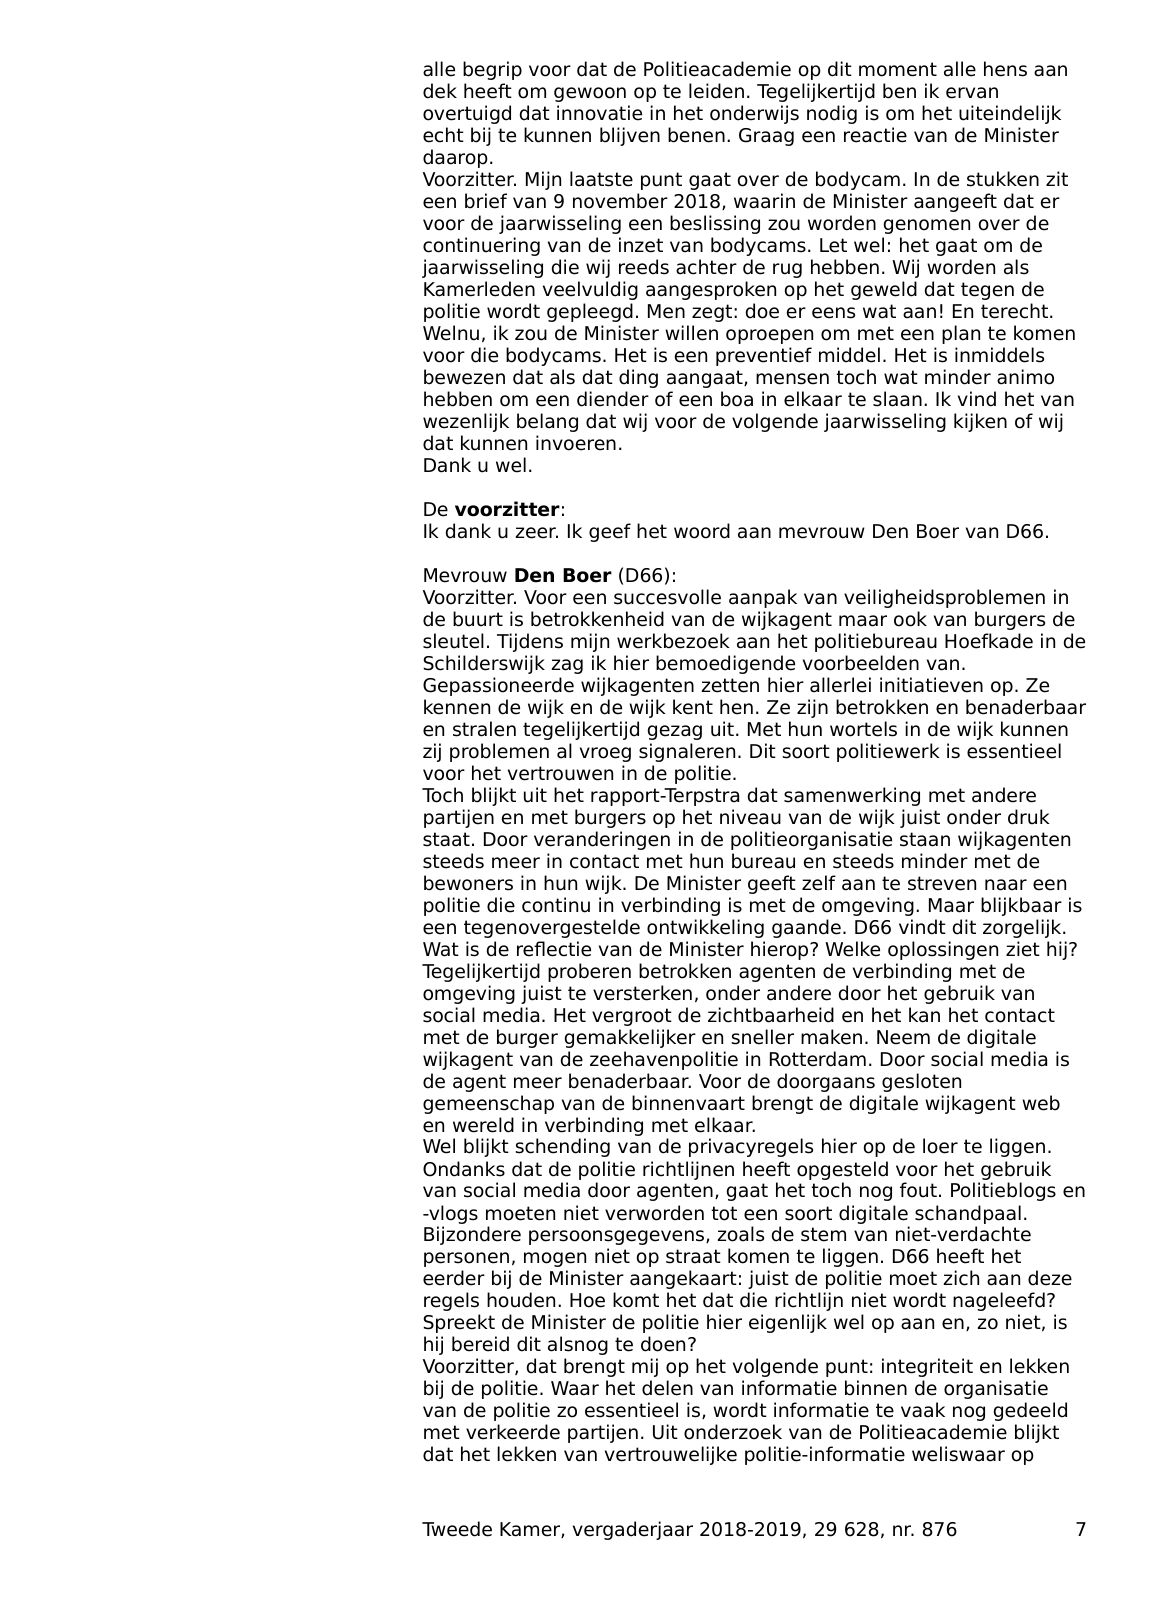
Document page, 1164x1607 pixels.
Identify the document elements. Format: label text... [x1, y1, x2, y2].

text De voorzitter: [422, 499, 1087, 521]
text Voorzitter. Voor een succesvolle aanpak van veiligheidsproblemen in de buurt is betrokkenheid van de wijkagent maar ook van burgers de sleutel. Tijdens mijn werkbezoek aan het politiebureau Hoefkade in de Schilderswijk zag ik hier bemoedigende voorbeelden van. Gepassioneerde wijkagenten zetten hier allerlei initiatieven op. Ze kennen de wijk en de wijk kent hen. Ze zijn betrokken en benaderbaar en stralen tegelijkertijd gezag uit. Met hun wortels in de wijk kunnen zij problemen al vroeg signaleren. Dit soort politiewerk is essentieel voor het vertrouwen in de politie. [422, 587, 1087, 785]
text Wel blijkt schending van de privacyregels hier op de loer te liggen. Ondanks dat de politie richtlijnen heeft opgesteld voor het gebruik van social media door agenten, gaat het toch nog fout. Politieblogs en -vlogs moeten niet verworden tot een soort digitale schandpaal. Bijzondere persoonsgegevens, zoals de stem van niet-verdachte personen, mogen niet op straat komen te liggen. D66 heeft het eerder bij de Minister aangekaart: juist de politie moet zich aan deze regels houden. Hoe komt het dat die richtlijn niet wordt nageleefd? Spreekt de Minister de politie hier eigenlijk wel op aan en, zo niet, is hij bereid dit alsnog te doen? [422, 1136, 1087, 1356]
text alle begrip voor dat de Politieacademie op dit moment alle hens aan dek heeft om gewoon op te leiden. Tegelijkertijd ben ik ervan overtuigd dat innovatie in het onderwijs nodig is om het uiteindelijk echt bij te kunnen blijven benen. Graag een reactie van de Minister daarop. [422, 59, 1087, 169]
text Tegelijkertijd proberen betrokken agenten de verbinding met de omgeving juist te versterken, onder andere door het gebruik van social media. Het vergroot de zichtbaarheid en het kan het contact met de burger gemakkelijker en sneller maken. Neem de digitale wijkagent van de zeehavenpolitie in Rotterdam. Door social media is de agent meer benaderbaar. Voor de doorgaans gesloten gemeenschap van de binnenvaart brengt de digitale wijkagent web en wereld in verbinding met elkaar. [422, 961, 1087, 1136]
text Voorzitter, dat brengt mij op het volgende punt: integriteit en lekken bij de politie. Waar het delen van informatie binnen de organisatie van de politie zo essentieel is, wordt informatie te vaak nog gedeeld met verkeerde partijen. Uit onderzoek van de Politieacademie blijkt dat het lekken van vertrouwelijke politie-informatie weliswaar op [422, 1356, 1087, 1466]
text Mevrouw Den Boer (D66): [422, 565, 1087, 587]
text Dank u wel. [422, 455, 1087, 477]
text Ik dank u zeer. Ik geef het woord aan mevrouw Den Boer van D66. [422, 521, 1087, 543]
text Toch blijkt uit het rapport-Terpstra dat samenwerking met andere partijen en met burgers op het niveau van de wijk juist onder druk staat. Door veranderingen in de politieorganisatie staan wijkagenten steeds meer in contact met hun bureau en steeds minder met de bewoners in hun wijk. De Minister geeft zelf aan te streven naar een politie die continu in verbinding is met de omgeving. Maar blijkbaar is een tegenovergestelde ontwikkeling gaande. D66 vindt dit zorgelijk. Wat is de reflectie van de Minister hierop? Welke oplossingen ziet hij? [422, 785, 1087, 961]
text Voorzitter. Mijn laatste punt gaat over de bodycam. In de stukken zit een brief van 9 november 2018, waarin de Minister aangeeft dat er voor de jaarwisseling een beslissing zou worden genomen over de continuering van de inzet van bodycams. Let wel: het gaat om de jaarwisseling die wij reeds achter de rug hebben. Wij worden als Kamerleden veelvuldig aangesproken op het geweld dat tegen de politie wordt gepleegd. Men zegt: doe er eens wat aan! En terecht. Welnu, ik zou de Minister willen oproepen om met een plan te komen voor die bodycams. Het is een preventief middel. Het is inmiddels bewezen dat als dat ding aangaat, mensen toch wat minder animo hebben om een diender of een boa in elkaar te slaan. Ik vind het van wezenlijk belang dat wij voor de volgende jaarwisseling kijken of wij dat kunnen invoeren. [422, 169, 1087, 455]
